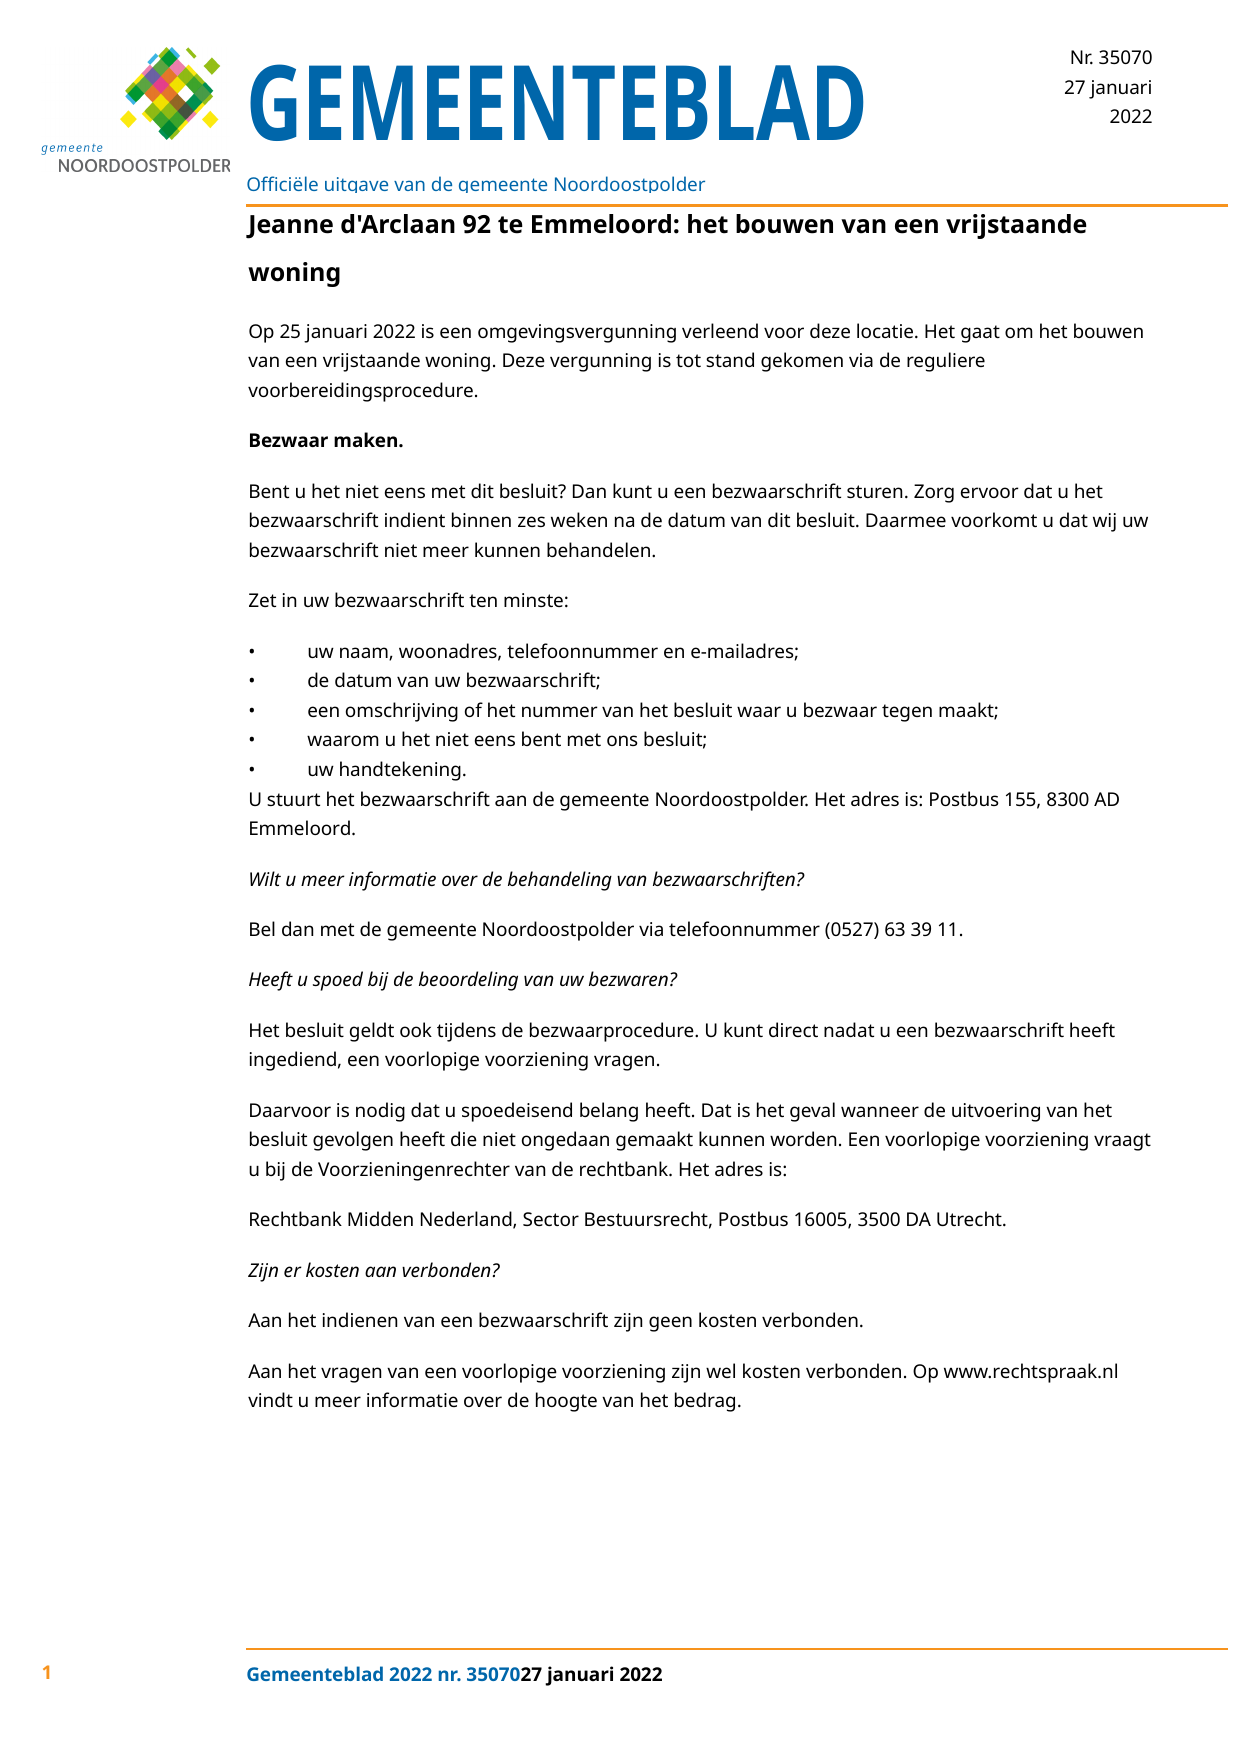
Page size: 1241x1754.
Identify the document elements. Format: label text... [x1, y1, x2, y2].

text Daarvoor is nodig dat u spoedeisend belang heeft. Dat is het geval wanneer de uitvoering van het besluit gevolgen heeft die niet ongedaan gemaakt kunnen worden. Een voorlopige voorziening vraagt u bij de Voorzieningenrechter van de rechtbank. Het adres is: [248, 1097, 1152, 1182]
text Aan het indienen van een bezwaarschrift zijn geen kosten verbonden. [248, 1307, 1152, 1333]
list de datum van uw bezwaarschrift; [248, 667, 1152, 693]
text Bent u het niet eens met dit besluit? Dan kunt u een bezwaarschrift sturen. Zorg ervoor dat u het bezwaarschrift indient binnen zes weken na de datum van dit besluit. Daarmee voorkomt u dat wij uw bezwaarschrift niet meer kunnen behandelen. [248, 478, 1152, 563]
text Het besluit geldt ook tijdens de bezwaarprocedure. U kunt direct nadat u een bezwaarschrift heeft ingediend, een voorlopige voorziening vragen. [248, 1017, 1152, 1072]
list een omschrijving of het nummer van het besluit waar u bezwaar tegen maakt; [248, 697, 1152, 723]
text Wilt u meer informatie over de behandeling van bezwaarschriften? [248, 866, 1152, 892]
text Zijn er kosten aan verbonden? [248, 1257, 1152, 1283]
text Jeanne d'Arclaan 92 te Emmeloord: het bouwen van een vrijstaande woning [248, 207, 1152, 288]
text Bezwaar maken. [248, 427, 1152, 453]
text Rechtbank Midden Nederland, Sector Bestuursrecht, Postbus 16005, 3500 DA Utrecht. [248, 1207, 1152, 1232]
text Op 25 januari 2022 is een omgevingsvergunning verleend voor deze locatie. Het gaat om het bouwen van een vrijstaande woning. Deze vergunning is tot stand gekomen via de reguliere voorbereidingsprocedure. [248, 318, 1152, 403]
list uw handtekening. [248, 756, 1152, 782]
list waarom u het niet eens bent met ons besluit; [248, 727, 1152, 752]
text U stuurt het bezwaarschrift aan de gemeente Noordoostpolder. Het adres is: Postbus 155, 8300 AD Emmeloord. [248, 786, 1152, 841]
text Heeft u spoed bij de beoordeling van uw bezwaren? [248, 967, 1152, 992]
picture [41, 47, 231, 172]
list uw naam, woonadres, telefoonnummer en e-mailadres; [248, 638, 1152, 664]
text Aan het vragen van een voorlopige voorziening zijn wel kosten verbonden. Op www.rechtspraak.nl vindt u meer informatie over de hoogte van het bedrag. [248, 1358, 1152, 1413]
text Zet in uw bezwaarschrift ten minste: [248, 587, 1152, 613]
text Bel dan met de gemeente Noordoostpolder via telefoonnummer (0527) 63 39 11. [248, 916, 1152, 942]
